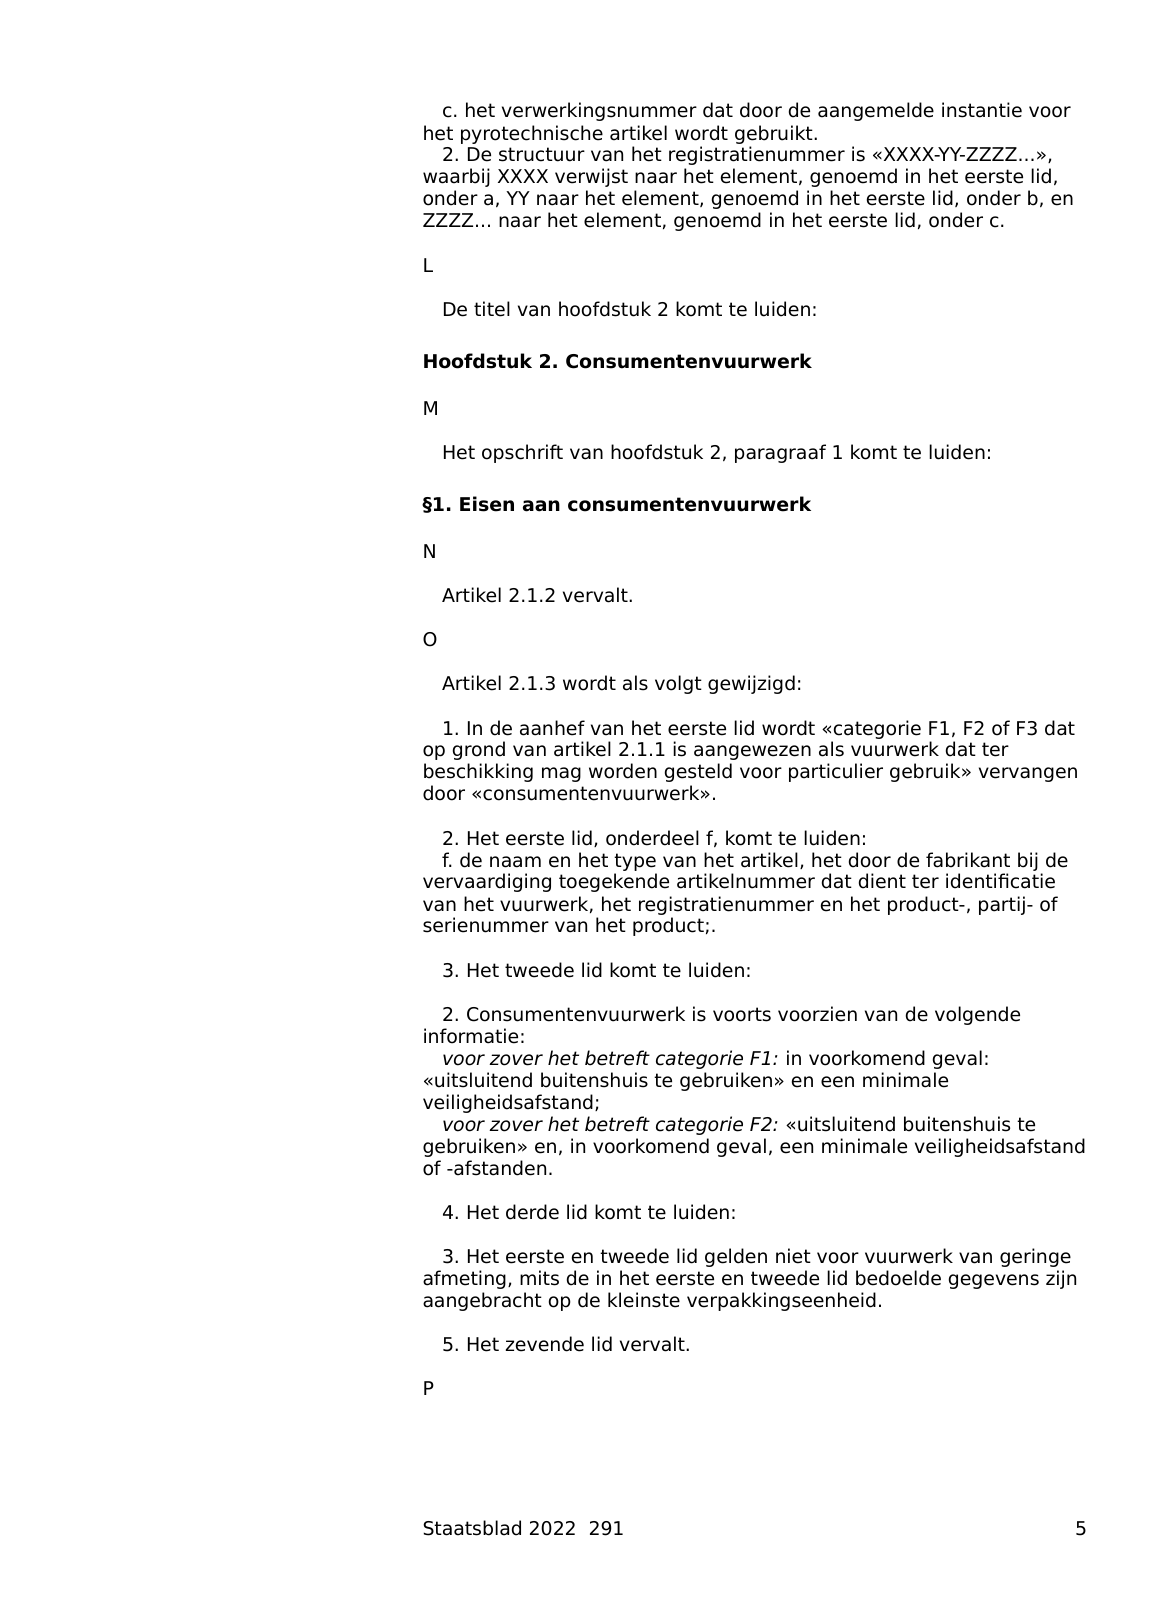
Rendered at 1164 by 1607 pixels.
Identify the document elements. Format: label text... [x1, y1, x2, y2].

text voor zover het betreft categorie F1: in voorkomend geval: «uitsluitend buitenshuis te gebruiken» en een minimale veiligheidsafstand; [422, 1048, 1087, 1114]
text Het opschrift van hoofdstuk 2, paragraaf 1 komt te luiden: [422, 442, 1087, 464]
text 2. De structuur van het registratienummer is «XXXX-YY-ZZZZ...», waarbij XXXX verwijst naar het element, genoemd in het eerste lid, onder a, YY naar het element, genoemd in het eerste lid, onder b, en ZZZZ... naar het element, genoemd in het eerste lid, onder c. [422, 144, 1087, 232]
text 4. Het derde lid komt te luiden: [422, 1202, 1087, 1224]
text 3. Het tweede lid komt te luiden: [422, 959, 1087, 982]
text Artikel 2.1.2 vervalt. [422, 585, 1087, 607]
text M [422, 398, 1087, 419]
text c. het verwerkingsnummer dat door de aangemelde instantie voor het pyrotechnische artikel wordt gebruikt. [422, 100, 1087, 144]
text P [422, 1378, 1087, 1400]
text O [422, 629, 1087, 651]
text voor zover het betreft categorie F2: «uitsluitend buitenshuis te gebruiken» en, in voorkomend geval, een minimale veiligheidsafstand of -afstanden. [422, 1114, 1087, 1179]
text 2. Consumentenvuurwerk is voorts voorzien van de volgende informatie: [422, 1004, 1087, 1048]
text 2. Het eerste lid, onderdeel f, komt te luiden: [422, 827, 1087, 849]
subtitle §1. Eisen aan consumentenvuurwerk [422, 494, 1087, 516]
text Artikel 2.1.3 wordt als volgt gewijzigd: [422, 673, 1087, 695]
text 5. Het zevende lid vervalt. [422, 1334, 1087, 1356]
text 1. In de aanhef van het eerste lid wordt «categorie F1, F2 of F3 dat op grond van artikel 2.1.1 is aangewezen als vuurwerk dat ter beschikking mag worden gesteld voor particulier gebruik» vervangen door «consumentenvuurwerk». [422, 717, 1087, 805]
text f. de naam en het type van het artikel, het door de fabrikant bij de vervaardiging toegekende artikelnummer dat dient ter identificatie van het vuurwerk, het registratienummer en het product-, partij- of serienummer van het product;. [422, 849, 1087, 937]
text De titel van hoofdstuk 2 komt te luiden: [422, 299, 1087, 321]
subtitle Hoofdstuk 2. Consumentenvuurwerk [422, 351, 1087, 373]
text N [422, 541, 1087, 563]
text L [422, 254, 1087, 276]
text 3. Het eerste en tweede lid gelden niet voor vuurwerk van geringe afmeting, mits de in het eerste en tweede lid bedoelde gegevens zijn aangebracht op de kleinste verpakkingseenheid. [422, 1246, 1087, 1312]
